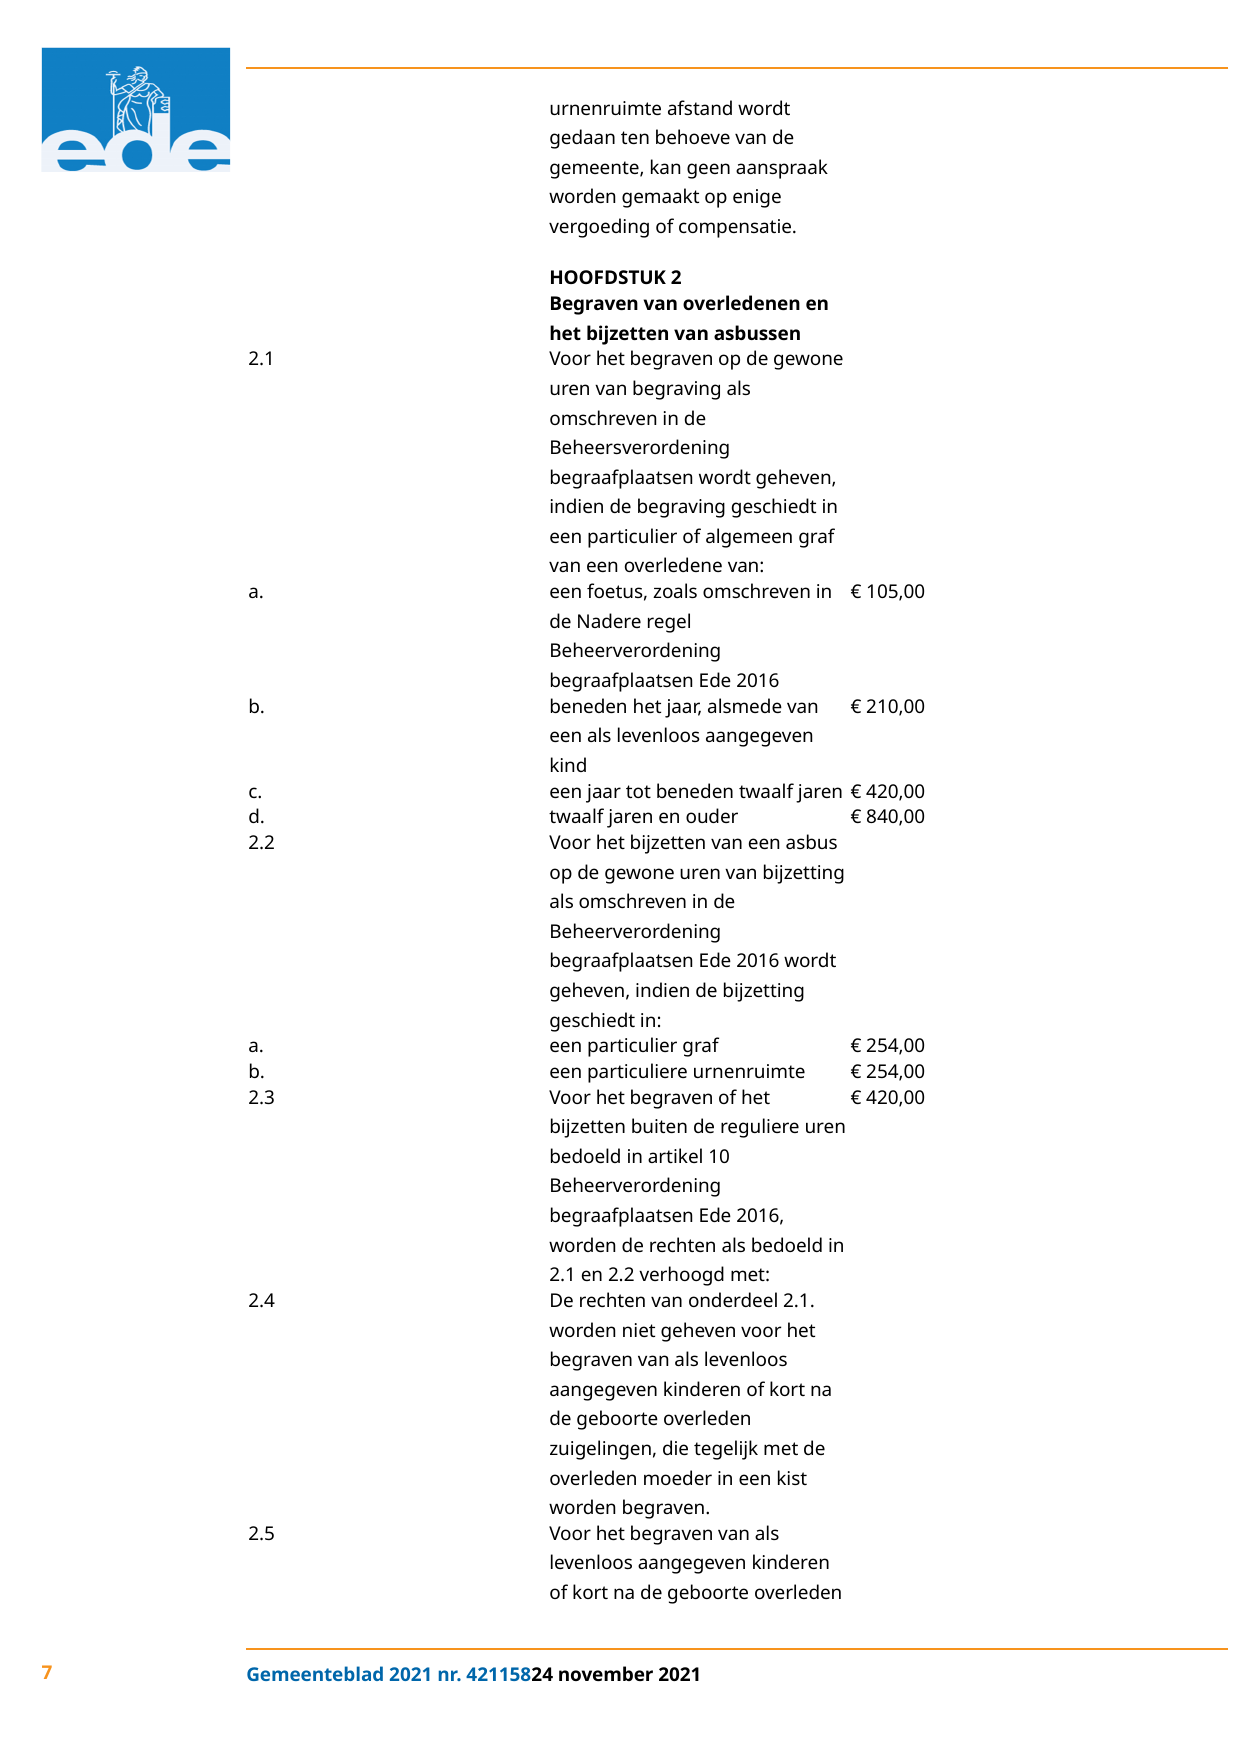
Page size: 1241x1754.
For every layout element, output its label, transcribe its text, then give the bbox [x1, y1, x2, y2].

table_cell b. [248, 1058, 549, 1084]
table_cell Voor het bijzetten van een asbus op de gewone uren van bijzetting als omschreven in de Beheerverordening begraafplaatsen Ede 2016 wordt geheven, indien de bijzetting geschiedt in: [549, 829, 850, 1032]
table_cell Begraven van overledenen en het bijzetten van asbussen [549, 290, 850, 346]
table_cell [850, 265, 1152, 290]
table_cell [850, 239, 1152, 264]
table_cell HOOFDSTUK 2 [549, 265, 850, 290]
table_cell [850, 829, 1152, 1032]
table_cell a. [248, 579, 549, 693]
table_cell [549, 239, 850, 264]
table_cell € 254,00 [850, 1058, 1152, 1084]
table_cell € 210,00 [850, 693, 1152, 778]
table_cell 2.3 [248, 1084, 549, 1287]
table_cell 2.5 [248, 1520, 549, 1605]
table_cell een particulier graf [549, 1033, 850, 1058]
table_cell beneden het jaar, alsmede van een als levenloos aangegeven kind [549, 693, 850, 778]
table_cell 2.1 [248, 346, 549, 578]
table_cell a. [248, 1033, 549, 1058]
table_cell De rechten van onderdeel 2.1. worden niet geheven voor het begraven van als levenloos aangegeven kinderen of kort na de geboorte overleden zuigelingen, die tegelijk met de overleden moeder in een kist worden begraven. [549, 1287, 850, 1520]
table_cell [850, 290, 1152, 346]
picture [41, 47, 231, 172]
table_cell € 254,00 [850, 1033, 1152, 1058]
table_cell een foetus, zoals omschreven in de Nadere regel Beheerverordening begraafplaatsen Ede 2016 [549, 579, 850, 693]
table_cell Voor het begraven of het bijzetten buiten de reguliere uren bedoeld in artikel 10 Beheerverordening begraafplaatsen Ede 2016, worden de rechten als bedoeld in 2.1 en 2.2 verhoogd met: [549, 1084, 850, 1287]
table_cell € 420,00 [850, 1084, 1152, 1287]
table_cell € 420,00 [850, 778, 1152, 803]
table_cell [248, 239, 549, 264]
table_cell 2.2 [248, 829, 549, 1032]
table_cell urnenruimte afstand wordt gedaan ten behoeve van de gemeente, kan geen aanspraak worden gemaakt op enige vergoeding of compensatie. [549, 95, 850, 239]
table_cell een particuliere urnenruimte [549, 1058, 850, 1084]
table_cell 2.4 [248, 1287, 549, 1520]
table_cell Voor het begraven op de gewone uren van begraving als omschreven in de Beheersverordening begraafplaatsen wordt geheven, indien de begraving geschiedt in een particulier of algemeen graf van een overledene van: [549, 346, 850, 578]
table_cell € 840,00 [850, 804, 1152, 829]
table_cell [248, 95, 549, 239]
table_cell [248, 290, 549, 346]
table_cell een jaar tot beneden twaalf jaren [549, 778, 850, 803]
table_cell [850, 1287, 1152, 1520]
table_cell € 105,00 [850, 579, 1152, 693]
table_cell b. [248, 693, 549, 778]
table_cell [850, 95, 1152, 239]
table_cell [850, 1520, 1152, 1605]
table_cell [248, 265, 549, 290]
table_cell Voor het begraven van als levenloos aangegeven kinderen of kort na de geboorte overleden [549, 1520, 850, 1605]
table_cell d. [248, 804, 549, 829]
table_cell [850, 346, 1152, 578]
table_cell twaalf jaren en ouder [549, 804, 850, 829]
table_cell c. [248, 778, 549, 803]
